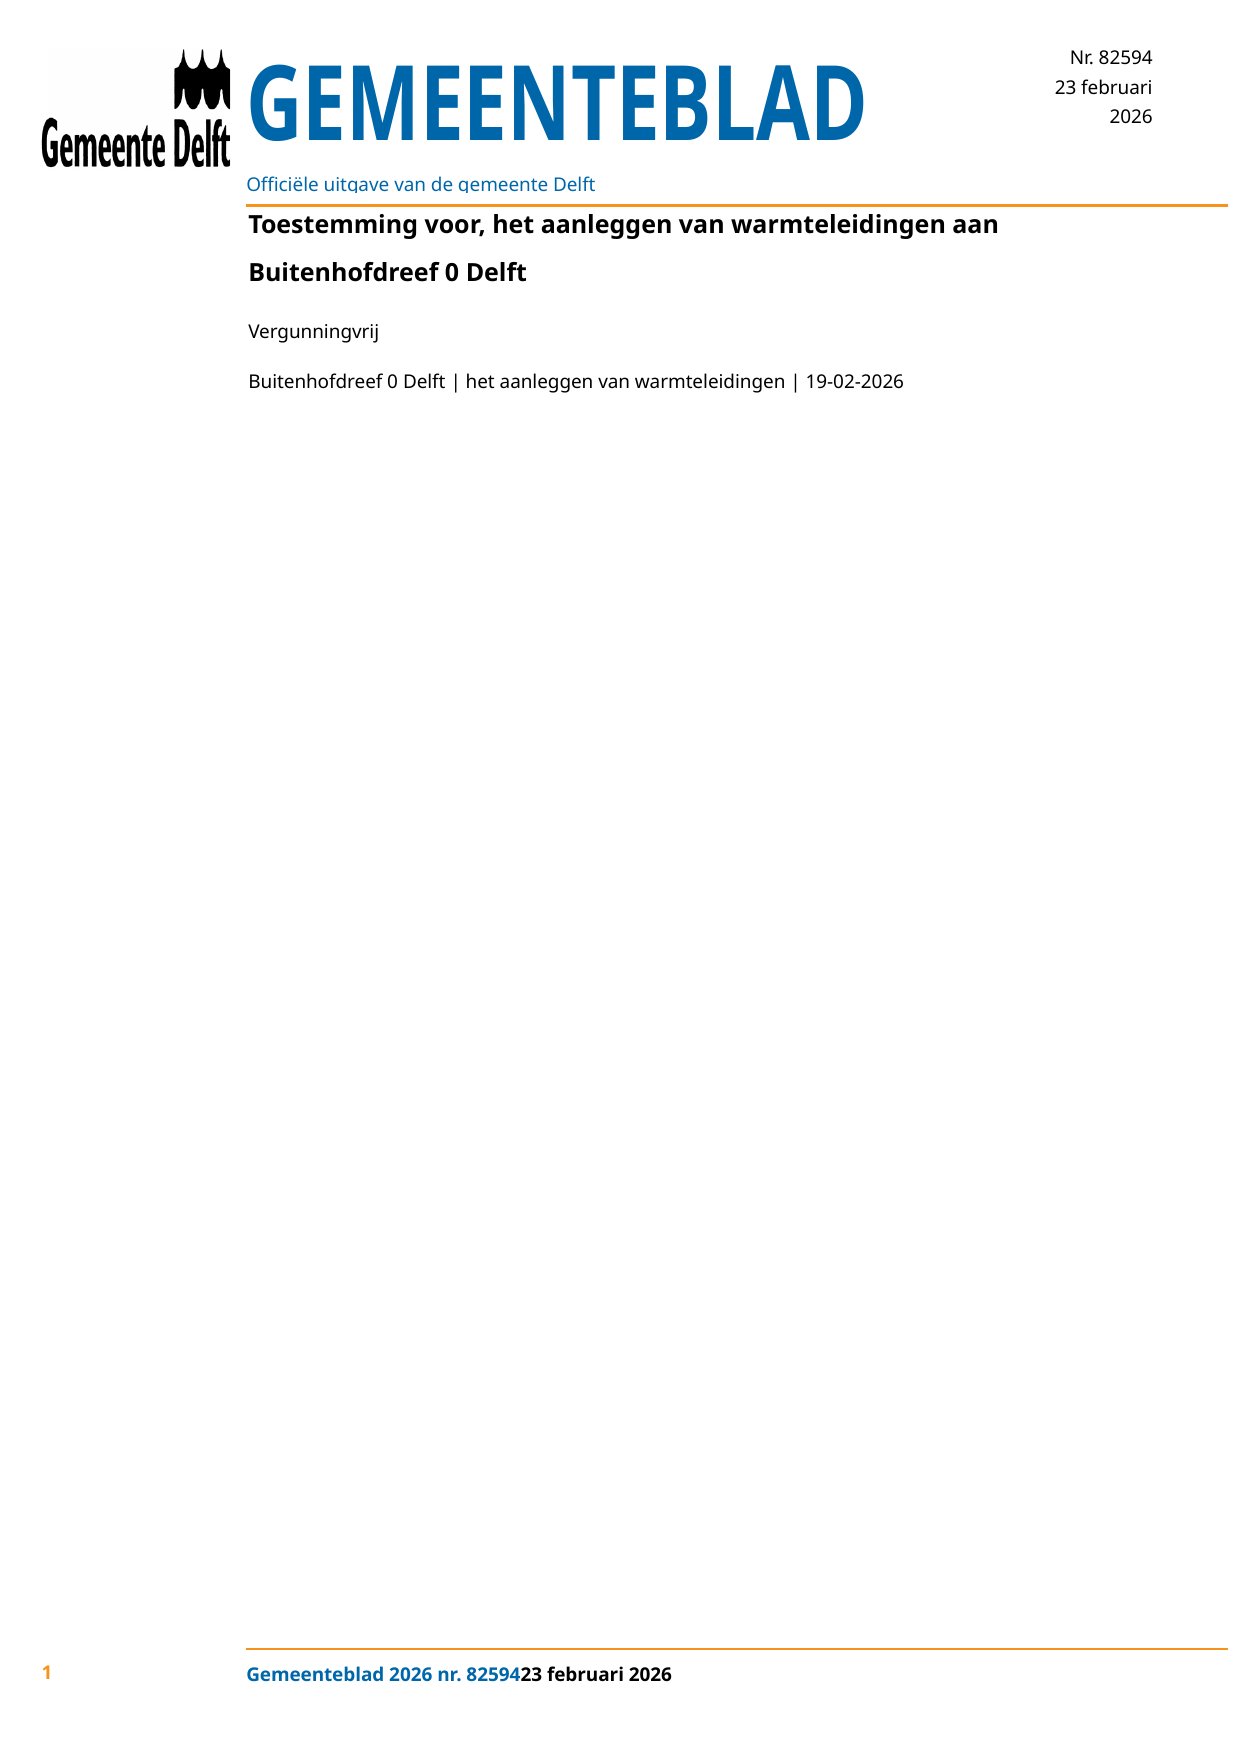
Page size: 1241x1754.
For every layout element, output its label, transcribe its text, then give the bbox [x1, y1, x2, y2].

text Toestemming voor, het aanleggen van warmteleidingen aan Buitenhofdreef 0 Delft [248, 207, 1152, 288]
text Vergunningvrij [248, 318, 1152, 344]
picture [41, 47, 231, 172]
text Buitenhofdreef 0 Delft | het aanleggen van warmteleidingen | 19-02-2026 [248, 368, 1152, 394]
